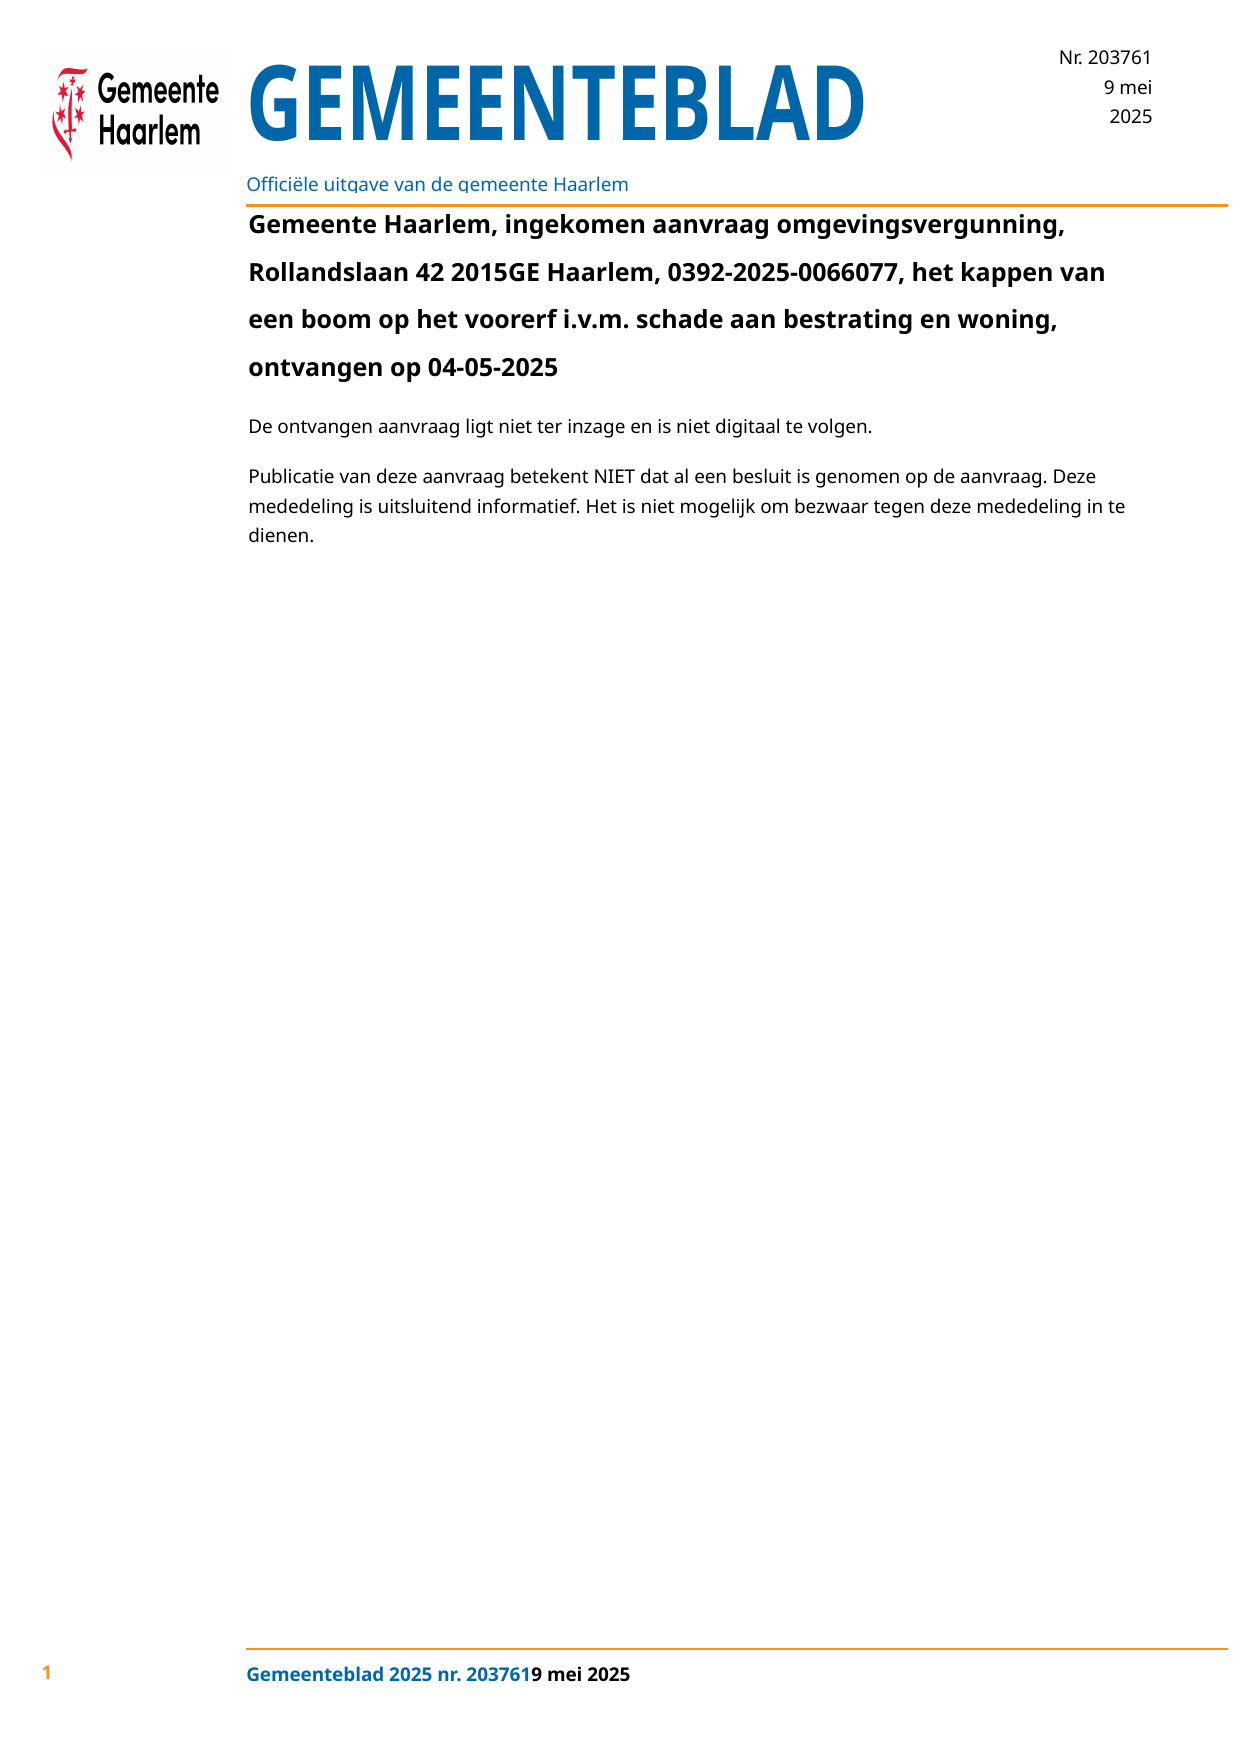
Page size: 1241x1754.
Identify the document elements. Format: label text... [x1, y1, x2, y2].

text Publicatie van deze aanvraag betekent NIET dat al een besluit is genomen op de aanvraag. Deze mededeling is uitsluitend informatief. Het is niet mogelijk om bezwaar tegen deze mededeling in te dienen. [248, 463, 1152, 548]
text Gemeente Haarlem, ingekomen aanvraag omgevingsvergunning, Rollandslaan 42 2015GE Haarlem, 0392-2025-0066077, het kappen van een boom op het voorerf i.v.m. schade aan bestrating en woning, ontvangen op 04-05-2025 [248, 207, 1152, 384]
picture [41, 47, 231, 172]
text De ontvangen aanvraag ligt niet ter inzage en is niet digitaal te volgen. [248, 413, 1152, 439]
